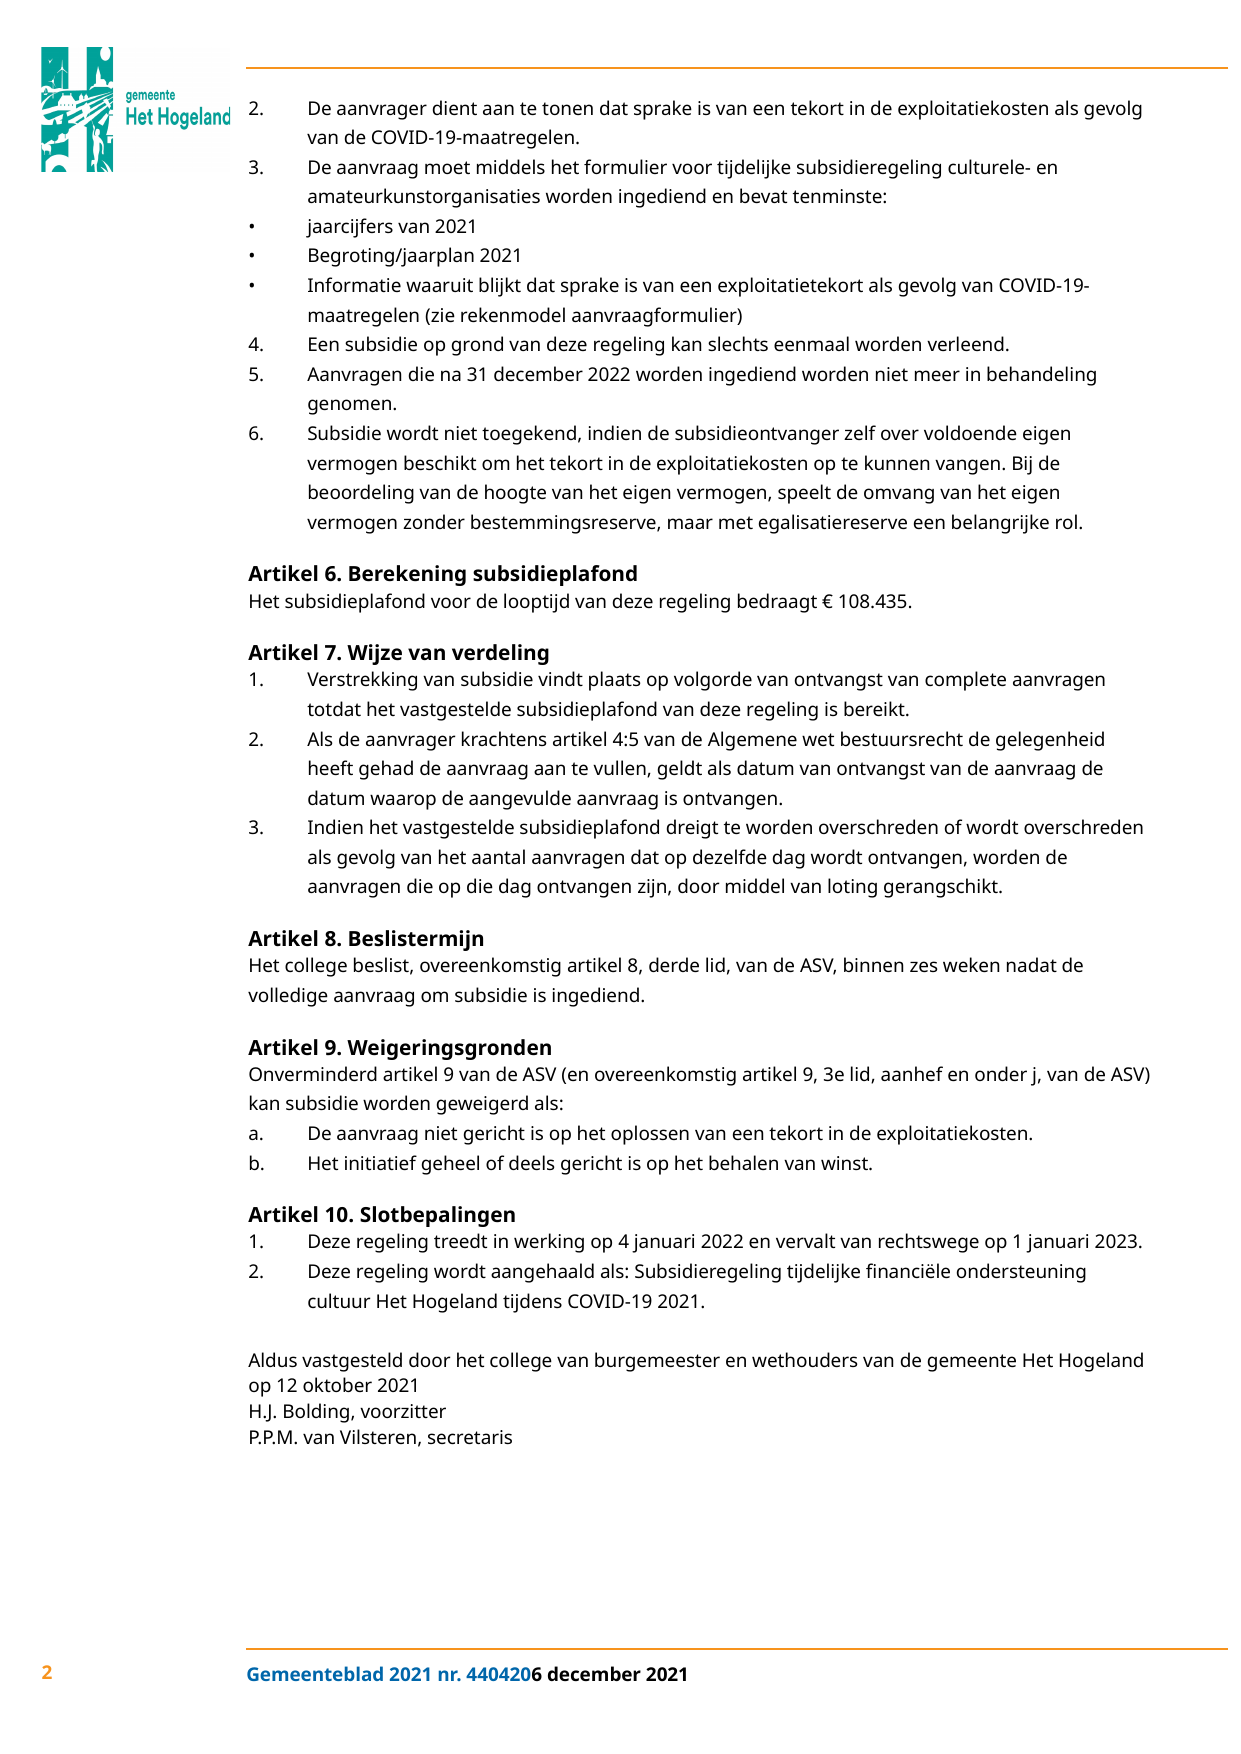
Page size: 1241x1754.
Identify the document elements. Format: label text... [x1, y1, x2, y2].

list Verstrekking van subsidie vindt plaats op volgorde van ontvangst van complete aanvragen totdat het vastgestelde subsidieplafond van deze regeling is bereikt. [248, 667, 1152, 722]
list Als de aanvrager krachtens artikel 4:5 van de Algemene wet bestuursrecht de gelegenheid heeft gehad de aanvraag aan te vullen, geldt als datum van ontvangst van de aanvraag de datum waarop de aangevulde aanvraag is ontvangen. [248, 726, 1152, 811]
text P.P.M. van Vilsteren, secretaris [248, 1424, 1152, 1450]
list Indien het vastgestelde subsidieplafond dreigt te worden overschreden of wordt overschreden als gevolg van het aantal aanvragen dat op dezelfde dag wordt ontvangen, worden de aanvragen die op die dag ontvangen zijn, door middel van loting gerangschikt. [248, 814, 1152, 899]
text H.J. Bolding, voorzitter [248, 1398, 1152, 1424]
list Het initiatief geheel of deels gericht is op het behalen van winst. [248, 1150, 1152, 1176]
list Subsidie wordt niet toegekend, indien de subsidieontvanger zelf over voldoende eigen vermogen beschikt om het tekort in de exploitatiekosten op te kunnen vangen. Bij de beoordeling van de hoogte van het eigen vermogen, speelt de omvang van het eigen vermogen zonder bestemmingsreserve, maar met egalisatiereserve een belangrijke rol. [248, 420, 1152, 535]
text Artikel 8. Beslistermijn [248, 924, 1152, 953]
list Aanvragen die na 31 december 2022 worden ingediend worden niet meer in behandeling genomen. [248, 361, 1152, 416]
text Het subsidieplafond voor de looptijd van deze regeling bedraagt € 108.435. [248, 588, 1152, 613]
list De aanvrager dient aan te tonen dat sprake is van een tekort in de exploitatiekosten als gevolg van de COVID-19-maatregelen. [248, 95, 1152, 150]
text Het college beslist, overeenkomstig artikel 8, derde lid, van de ASV, binnen zes weken nadat de volledige aanvraag om subsidie is ingediend. [248, 953, 1152, 1008]
text Aldus vastgesteld door het college van burgemeester en wethouders van de gemeente Het Hogeland op 12 oktober 2021 [248, 1347, 1152, 1398]
text Artikel 9. Weigeringsgronden [248, 1033, 1152, 1061]
list Informatie waaruit blijkt dat sprake is van een exploitatietekort als gevolg van COVID-19-maatregelen (zie rekenmodel aanvraagformulier) [248, 272, 1152, 328]
list De aanvraag niet gericht is op het oplossen van een tekort in de exploitatiekosten. [248, 1120, 1152, 1146]
picture [41, 47, 231, 172]
list Een subsidie op grond van deze regeling kan slechts eenmaal worden verleend. [248, 331, 1152, 357]
list Deze regeling wordt aangehaald als: Subsidieregeling tijdelijke financiële ondersteuning cultuur Het Hogeland tijdens COVID-19 2021. [248, 1258, 1152, 1313]
text Artikel 6. Berekening subsidieplafond [248, 559, 1152, 588]
text Artikel 10. Slotbepalingen [248, 1200, 1152, 1229]
list De aanvraag moet middels het formulier voor tijdelijke subsidieregeling culturele- en amateurkunstorganisaties worden ingediend en bevat tenminste: [248, 154, 1152, 209]
text Onverminderd artikel 9 van de ASV (en overeenkomstig artikel 9, 3e lid, aanhef en onder j, van de ASV) kan subsidie worden geweigerd als: [248, 1061, 1152, 1116]
list Deze regeling treedt in werking op 4 januari 2022 en vervalt van rechtswege op 1 januari 2023. [248, 1229, 1152, 1254]
text Artikel 7. Wijze van verdeling [248, 638, 1152, 667]
list jaarcijfers van 2021 [248, 213, 1152, 239]
list Begroting/jaarplan 2021 [248, 243, 1152, 268]
